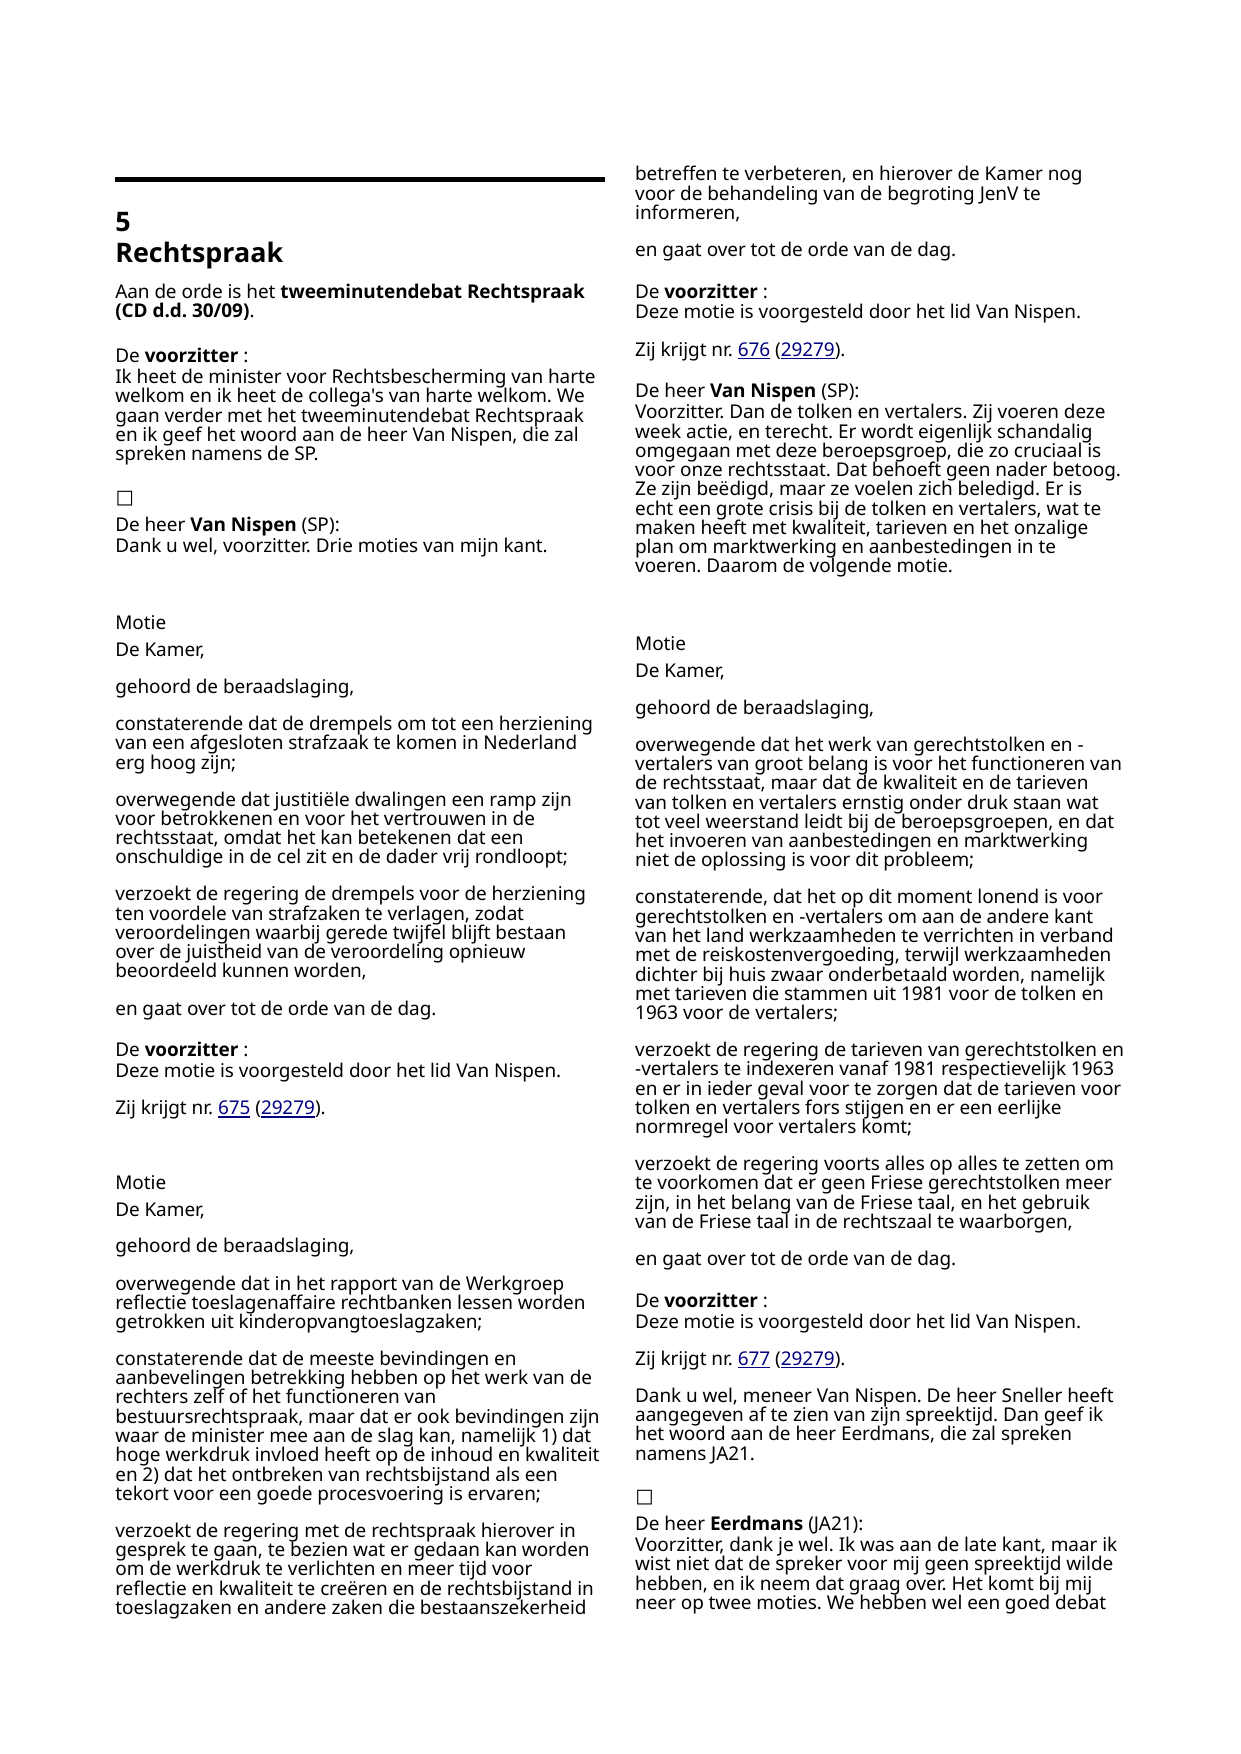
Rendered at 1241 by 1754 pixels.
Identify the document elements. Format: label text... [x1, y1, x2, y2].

text ⬜ [635, 1484, 1125, 1510]
text verzoekt de regering de tarieven van gerechtstolken en -vertalers te indexeren vanaf 1981 respectievelijk 1963 en er in ieder geval voor te zorgen dat de tarieven voor tolken en vertalers fors stijgen en er een eerlijke normregel voor vertalers komt; [635, 1041, 1125, 1137]
text Voorzitter, dank je wel. Ik was aan de late kant, maar ik wist niet dat de spreker voor mij geen spreektijd wilde hebben, en ik neem dat graag over. Het komt bij mij neer op twee moties. We hebben wel een goed debat [635, 1536, 1125, 1613]
text verzoekt de regering met de rechtspraak hierover in gesprek te gaan, te bezien wat er gedaan kan worden om de werkdruk te verlichten en meer tijd voor reflectie en kwaliteit te creëren en de rechtsbijstand in toeslagzaken en andere zaken die bestaanszekerheid [115, 1522, 605, 1618]
text Zij krijgt nr. 675 (29279). [115, 1099, 605, 1118]
text Zij krijgt nr. 676 (29279). [635, 341, 1125, 360]
text constaterende, dat het op dit moment lonend is voor gerechtstolken en -vertalers om aan de andere kant van het land werkzaamheden te verrichten in verband met de reiskostenvergoeding, terwijl werkzaamheden dichter bij huis zwaar onderbetaald worden, namelijk met tarieven die stammen uit 1981 voor de tolken en 1963 voor de vertalers; [635, 888, 1125, 1023]
text gehoord de beraadslaging, [115, 1237, 605, 1257]
text De heer Van Nispen (SP): [115, 511, 605, 537]
text en gaat over tot de orde van de dag. [635, 241, 1125, 260]
text Rechtspraak [115, 239, 605, 283]
text Deze motie is voorgesteld door het lid Van Nispen. [635, 303, 1125, 323]
text verzoekt de regering voorts alles op alles te zetten om te voorkomen dat er geen Friese gerechtstolken meer zijn, in het belang van de Friese taal, en het gebruik van de Friese taal in de rechtszaal te waarborgen, [635, 1155, 1125, 1232]
text overwegende dat justitiële dwalingen een ramp zijn voor betrokkenen en voor het vertrouwen in de rechtsstaat, omdat het kan betekenen dat een onschuldige in de cel zit en de dader vrij rondloopt; [115, 791, 605, 868]
text De heer Van Nispen (SP): [635, 378, 1125, 403]
text overwegende dat in het rapport van de Werkgroep reflectie toeslagenaffaire rechtbanken lessen worden getrokken uit kinderopvangtoeslagzaken; [115, 1274, 605, 1332]
text betreffen te verbeteren, en hierover de Kamer nog voor de behandeling van de begroting JenV te informeren, [635, 165, 1125, 223]
text De Kamer, [115, 641, 605, 660]
text Zij krijgt nr. 677 (29279). [635, 1349, 1125, 1369]
text De voorzitter : [635, 1287, 1125, 1313]
text De voorzitter : [115, 1036, 605, 1062]
text constaterende dat de meeste bevindingen en aanbevelingen betrekking hebben op het werk van de rechters zelf of het functioneren van bestuursrechtspraak, maar dat er ook bevindingen zijn waar de minister mee aan de slag kan, namelijk 1) dat hoge werkdruk invloed heeft op de inhoud en kwaliteit en 2) dat het ontbreken van rechtsbijstand als een tekort voor een goede procesvoering is ervaren; [115, 1350, 605, 1504]
text verzoekt de regering de drempels voor de herziening ten voordele van strafzaken te verlagen, zodat veroordelingen waarbij gerede twijfel blijft bestaan over de juistheid van de veroordeling opnieuw beoordeeld kunnen worden, [115, 885, 605, 982]
text Motie [115, 1169, 605, 1194]
text gehoord de beraadslaging, [115, 678, 605, 697]
text Motie [635, 630, 1125, 656]
text 5 [115, 203, 605, 239]
text Deze motie is voorgesteld door het lid Van Nispen. [635, 1313, 1125, 1332]
text ⬜ [115, 485, 605, 511]
text Dank u wel, meneer Van Nispen. De heer Sneller heeft aangegeven af te zien van zijn spreektijd. Dan geef ik het woord aan de heer Eerdmans, die zal spreken namens JA21. [635, 1387, 1125, 1464]
text Motie [115, 609, 605, 635]
text constaterende dat de drempels om tot een herziening van een afgesloten strafzaak te komen in Nederland erg hoog zijn; [115, 715, 605, 773]
text De Kamer, [635, 662, 1125, 681]
text Voorzitter. Dan de tolken en vertalers. Zij voeren deze week actie, en terecht. Er wordt eigenlijk schandalig omgegaan met deze beroepsgroep, die zo cruciaal is voor onze rechtsstaat. Dat behoeft geen nader betoog. Ze zijn beëdigd, maar ze voelen zich beledigd. Er is echt een grote crisis bij de tolken en vertalers, wat te maken heeft met kwaliteit, tarieven en het onzalige plan om marktwerking en aanbestedingen in te voeren. Daarom de volgende motie. [635, 403, 1125, 577]
text en gaat over tot de orde van de dag. [635, 1250, 1125, 1269]
text De voorzitter : [115, 342, 605, 368]
text en gaat over tot de orde van de dag. [115, 999, 605, 1019]
text De Kamer, [115, 1201, 605, 1220]
text Dank u wel, voorzitter. Drie moties van mijn kant. [115, 537, 605, 556]
text overwegende dat het werk van gerechtstolken en -vertalers van groot belang is voor het functioneren van de rechtsstaat, maar dat de kwaliteit en de tarieven van tolken en vertalers ernstig onder druk staan wat tot veel weerstand leidt bij de beroepsgroepen, en dat het invoeren van aanbestedingen en marktwerking niet de oplossing is voor dit probleem; [635, 736, 1125, 871]
text De heer Eerdmans (JA21): [635, 1510, 1125, 1536]
text Deze motie is voorgesteld door het lid Van Nispen. [115, 1062, 605, 1081]
text De voorzitter : [635, 278, 1125, 303]
text gehoord de beraadslaging, [635, 699, 1125, 718]
text Aan de orde is het tweeminutendebat Rechtspraak (CD d.d. 30/09). [115, 283, 605, 322]
text Ik heet de minister voor Rechtsbescherming van harte welkom en ik heet de collega's van harte welkom. We gaan verder met het tweeminutendebat Rechtspraak en ik geef het woord aan de heer Van Nispen, die zal spreken namens de SP. [115, 368, 605, 464]
